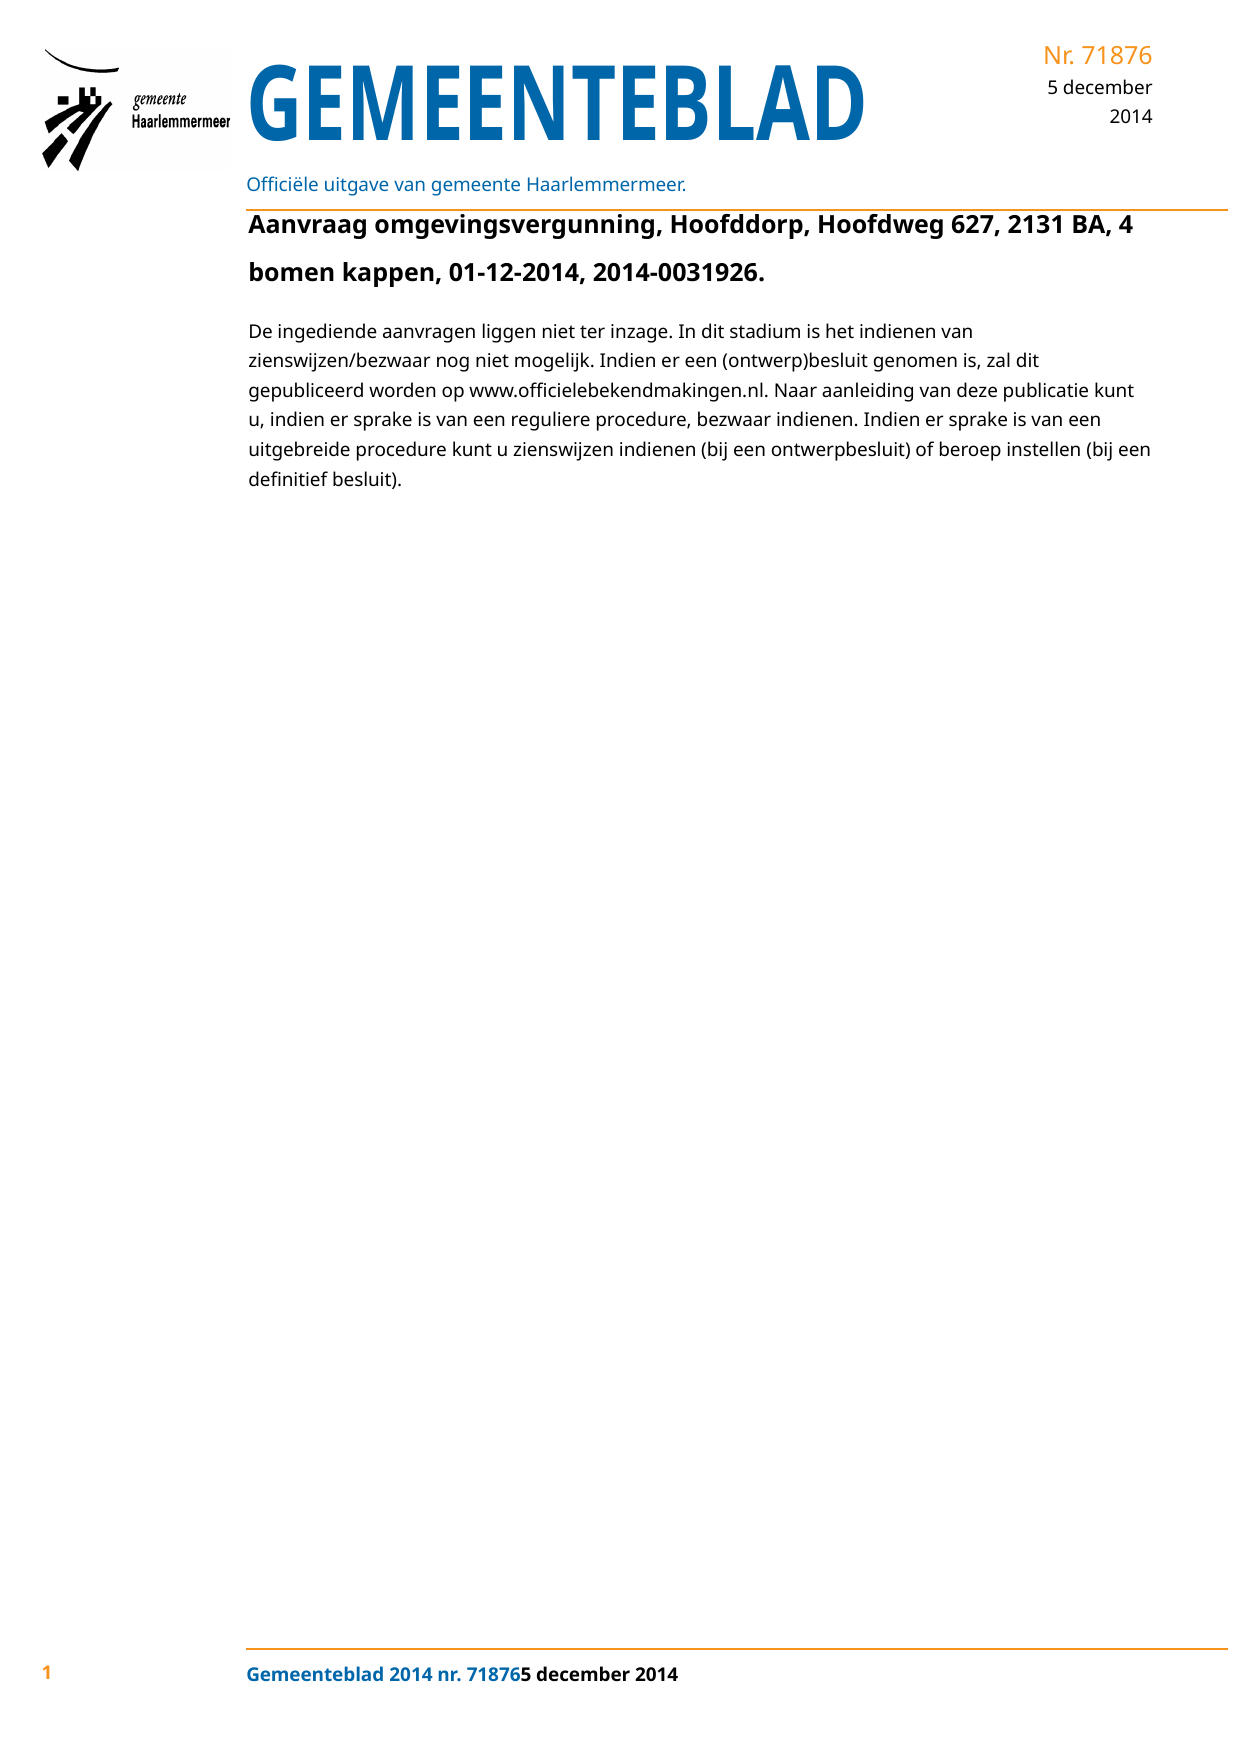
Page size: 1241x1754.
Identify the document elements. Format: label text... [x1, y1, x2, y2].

text Aanvraag omgevingsvergunning, Hoofddorp, Hoofdweg 627, 2131 BA, 4 bomen kappen, 01-12-2014, 2014-0031926. [248, 211, 1152, 288]
picture [41, 47, 231, 172]
text De ingediende aanvragen liggen niet ter inzage. In dit stadium is het indienen van zienswijzen/bezwaar nog niet mogelijk. Indien er een (ontwerp)besluit genomen is, zal dit gepubliceerd worden op www.officielebekendmakingen.nl. Naar aanleiding van deze publicatie kunt u, indien er sprake is van een reguliere procedure, bezwaar indienen. Indien er sprake is van een uitgebreide procedure kunt u zienswijzen indienen (bij een ontwerpbesluit) of beroep instellen (bij een definitief besluit). [248, 318, 1152, 492]
